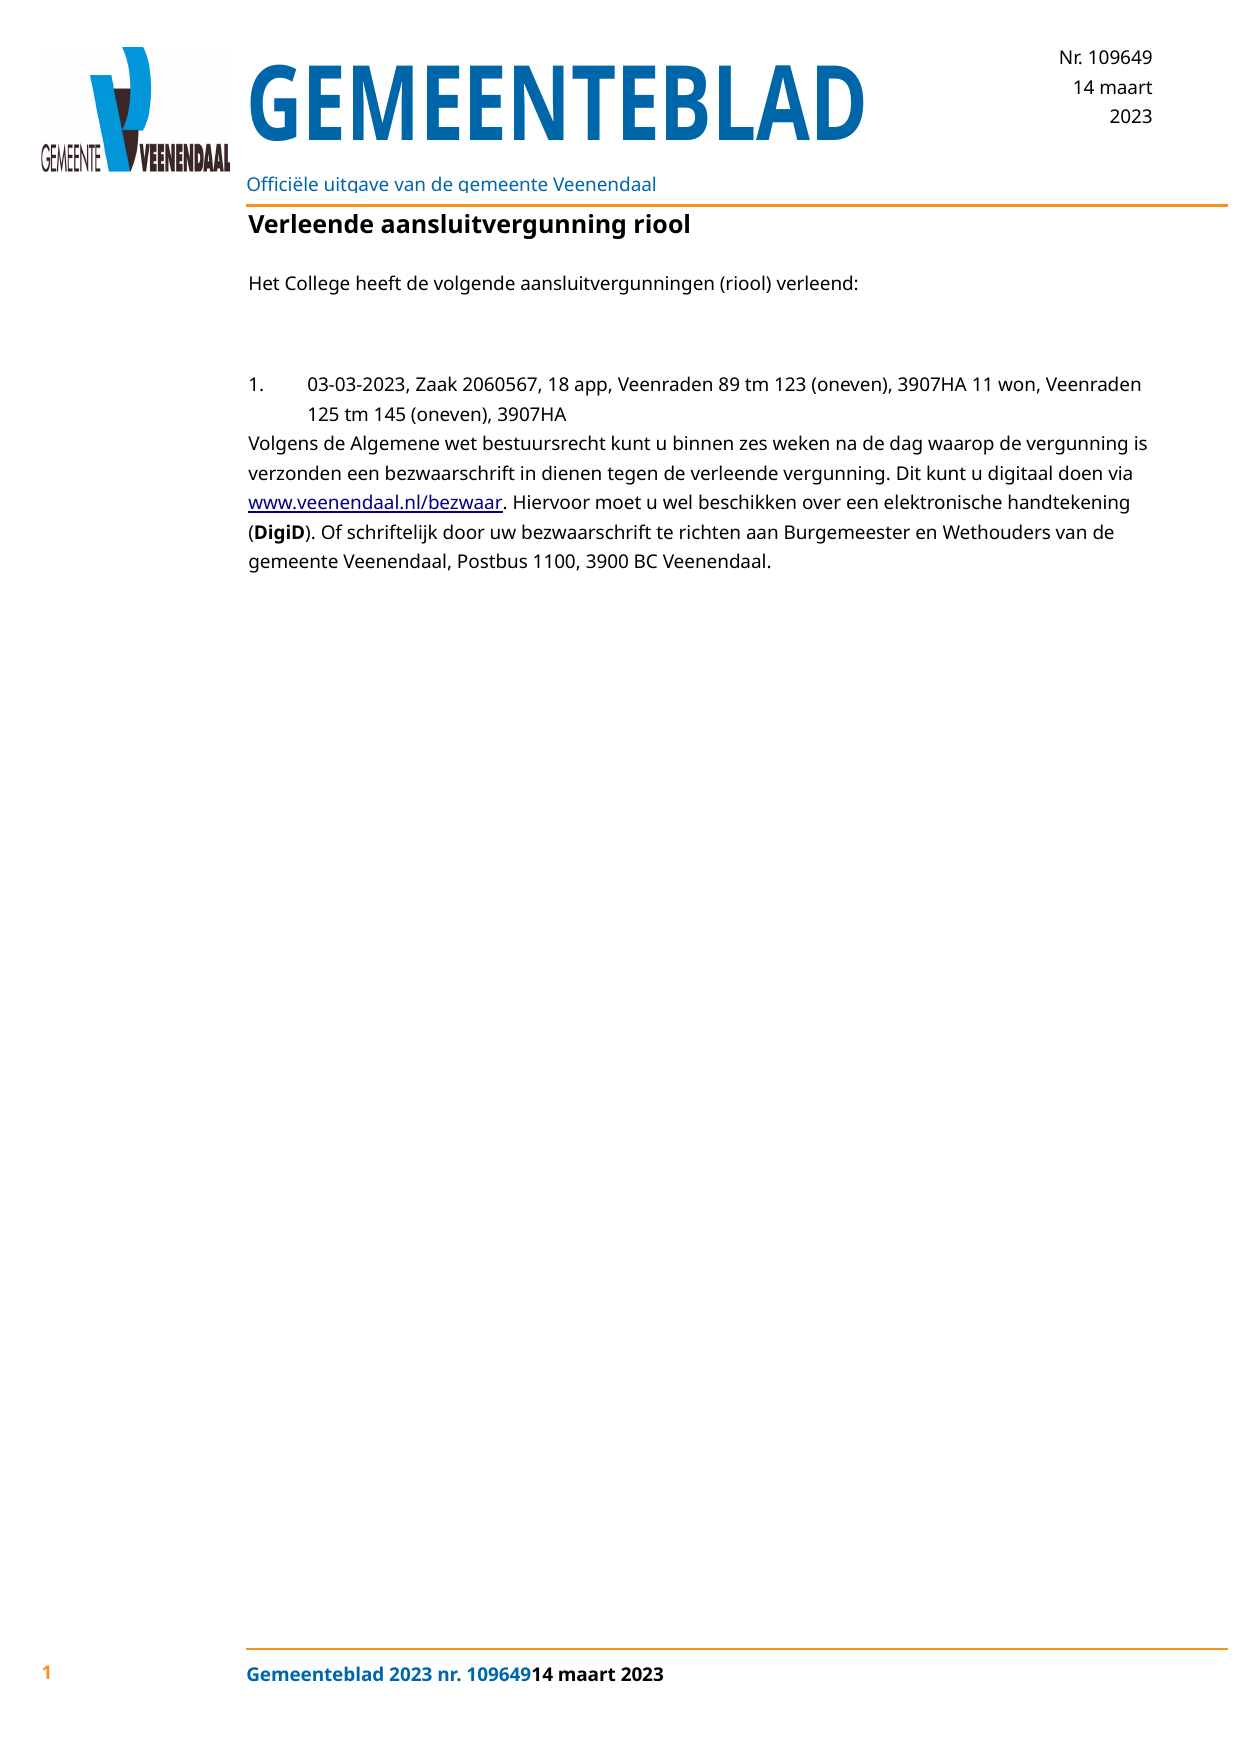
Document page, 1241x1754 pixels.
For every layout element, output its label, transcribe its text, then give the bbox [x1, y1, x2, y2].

text Volgens de Algemene wet bestuursrecht kunt u binnen zes weken na de dag waarop de vergunning is verzonden een bezwaarschrift in dienen tegen de verleende vergunning. Dit kunt u digitaal doen via www.veenendaal.nl/bezwaar. Hiervoor moet u wel beschikken over een elektronische handtekening (DigiD). Of schriftelijk door uw bezwaarschrift te richten aan Burgemeester en Wethouders van de gemeente Veenendaal, Postbus 1100, 3900 BC Veenendaal. [248, 430, 1152, 574]
list 03-03-2023, Zaak 2060567, 18 app, Veenraden 89 tm 123 (oneven), 3907HA 11 won, Veenraden 125 tm 145 (oneven), 3907HA [248, 371, 1152, 426]
picture [123, 47, 231, 172]
text Het College heeft de volgende aansluitvergunningen (riool) verleend: [248, 270, 1152, 296]
text Verleende aansluitvergunning riool [248, 207, 1152, 241]
picture [41, 47, 130, 172]
